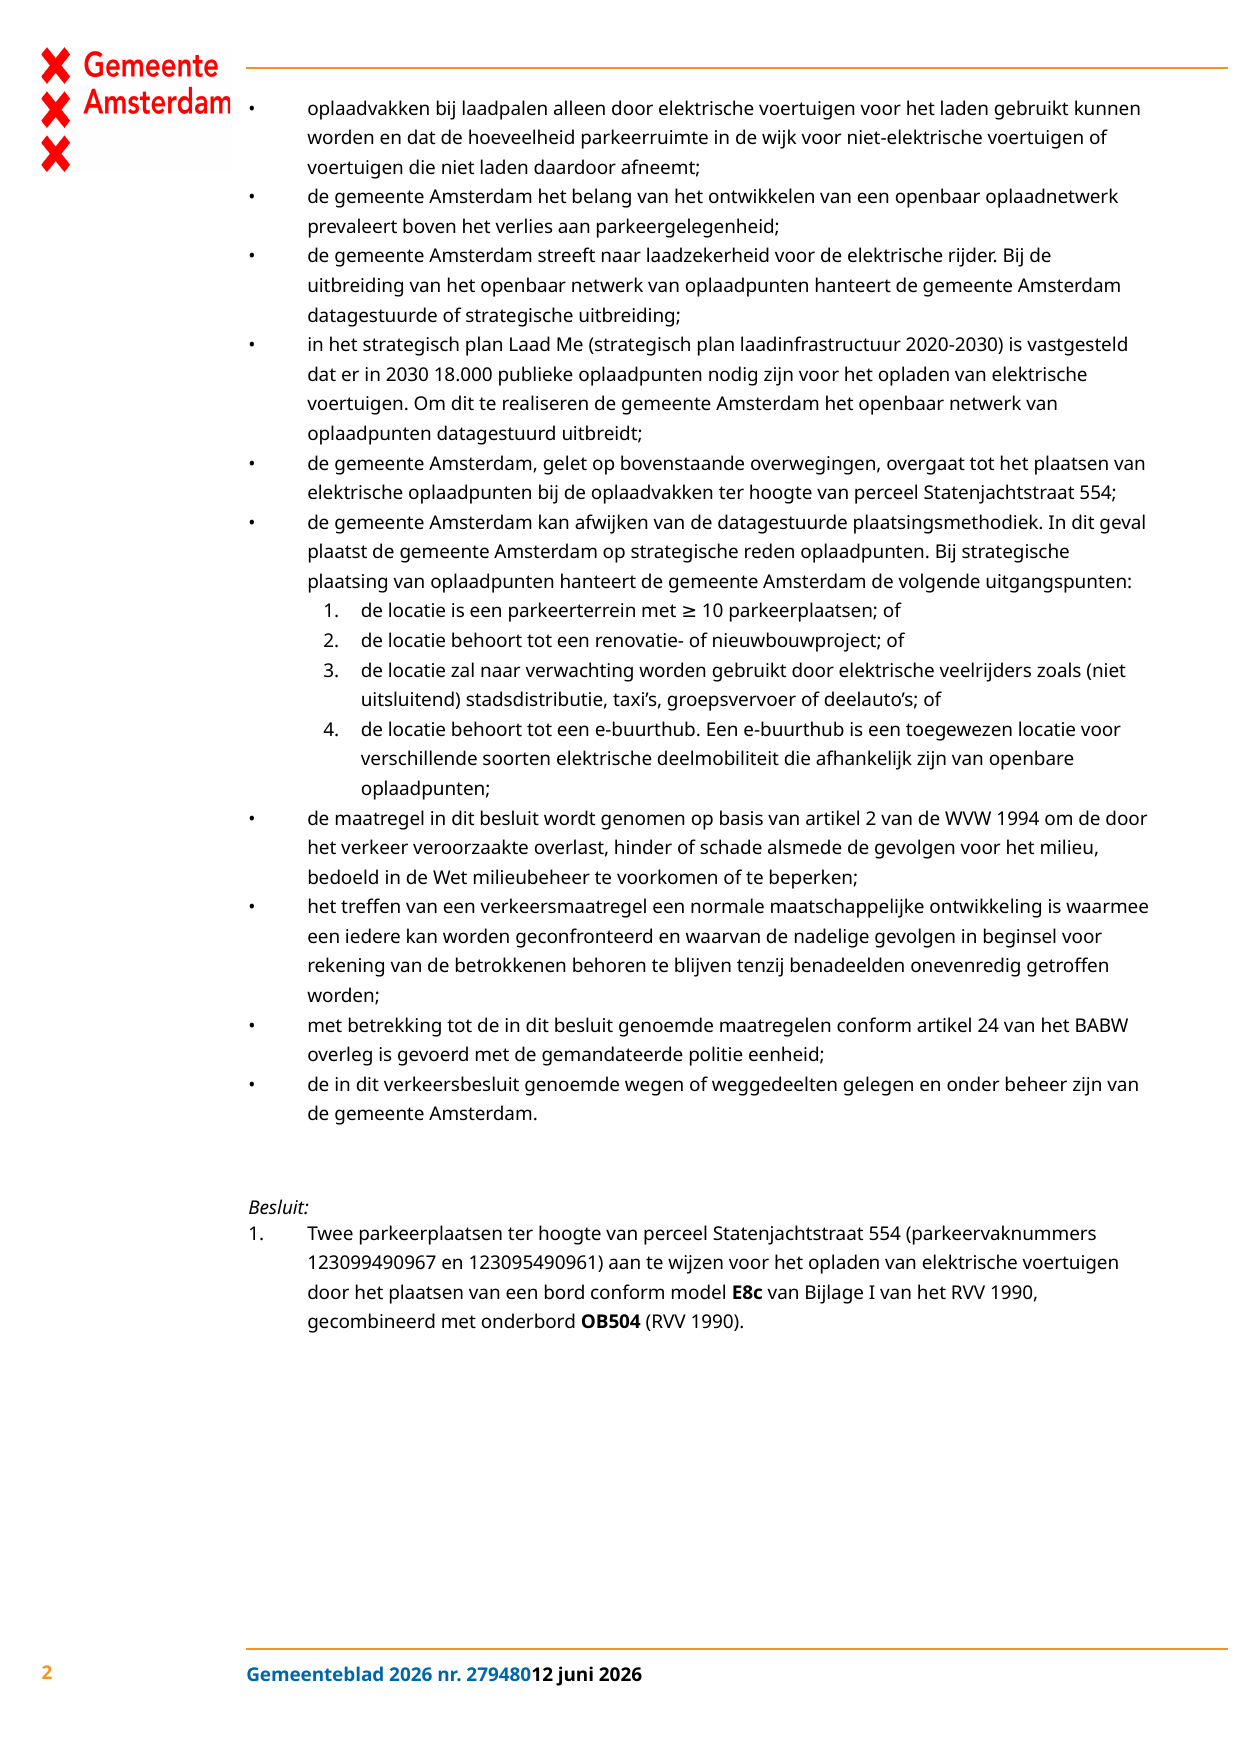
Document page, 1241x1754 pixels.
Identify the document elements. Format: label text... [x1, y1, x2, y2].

list met betrekking tot de in dit besluit genoemde maatregelen conform artikel 24 van het BABW overleg is gevoerd met de gemandateerde politie eenheid; [248, 1012, 1152, 1067]
list de gemeente Amsterdam streeft naar laadzekerheid voor de elektrische rijder. Bij de uitbreiding van het openbaar netwerk van oplaadpunten hanteert de gemeente Amsterdam datagestuurde of strategische uitbreiding; [248, 243, 1152, 328]
list het treffen van een verkeersmaatregel een normale maatschappelijke ontwikkeling is waarmee een iedere kan worden geconfronteerd en waarvan de nadelige gevolgen in beginsel voor rekening van de betrokkenen behoren te blijven tenzij benadeelden onevenredig getroffen worden; [248, 893, 1152, 1008]
list oplaadvakken bij laadpalen alleen door elektrische voertuigen voor het laden gebruikt kunnen worden en dat de hoeveelheid parkeerruimte in de wijk voor niet-elektrische voertuigen of voertuigen die niet laden daardoor afneemt; [248, 95, 1152, 180]
list Twee parkeerplaatsen ter hoogte van perceel Statenjachtstraat 554 (parkeervaknummers 123099490967 en 123095490961) aan te wijzen voor het opladen van elektrische voertuigen door het plaatsen van een bord conform model E8c van Bijlage I van het RVV 1990, gecombineerd met onderbord OB504 (RVV 1990). [248, 1220, 1152, 1334]
list de gemeente Amsterdam, gelet op bovenstaande overwegingen, overgaat tot het plaatsen van elektrische oplaadpunten bij de oplaadvakken ter hoogte van perceel Statenjachtstraat 554; [248, 450, 1152, 505]
list in het strategisch plan Laad Me (strategisch plan laadinfrastructuur 2020-2030) is vastgesteld dat er in 2030 18.000 publieke oplaadpunten nodig zijn voor het opladen van elektrische voertuigen. Om dit te realiseren de gemeente Amsterdam het openbaar netwerk van oplaadpunten datagestuurd uitbreidt; [248, 331, 1152, 446]
picture [41, 47, 231, 172]
list de locatie behoort tot een e-buurthub. Een e-buurthub is een toegewezen locatie voor verschillende soorten elektrische deelmobiliteit die afhankelijk zijn van openbare oplaadpunten; [323, 716, 1152, 801]
list de in dit verkeersbesluit genoemde wegen of weggedeelten gelegen en onder beheer zijn van de gemeente Amsterdam. [248, 1071, 1152, 1126]
text Besluit: [248, 1194, 1152, 1220]
list de gemeente Amsterdam het belang van het ontwikkelen van een openbaar oplaadnetwerk prevaleert boven het verlies aan parkeergelegenheid; [248, 183, 1152, 239]
list de maatregel in dit besluit wordt genomen op basis van artikel 2 van de WVW 1994 om de door het verkeer veroorzaakte overlast, hinder of schade alsmede de gevolgen voor het milieu, bedoeld in de Wet milieubeheer te voorkomen of te beperken; [248, 805, 1152, 890]
list de locatie zal naar verwachting worden gebruikt door elektrische veelrijders zoals (niet uitsluitend) stadsdistributie, taxi’s, groepsvervoer of deelauto’s; of [323, 657, 1152, 712]
list de locatie behoort tot een renovatie- of nieuwbouwproject; of [323, 627, 1152, 653]
list de gemeente Amsterdam kan afwijken van de datagestuurde plaatsingsmethodiek. In dit geval plaatst de gemeente Amsterdam op strategische reden oplaadpunten. Bij strategische plaatsing van oplaadpunten hanteert de gemeente Amsterdam de volgende uitgangspunten: [248, 509, 1152, 594]
list de locatie is een parkeerterrein met ≥ 10 parkeerplaatsen; of [323, 598, 1152, 623]
